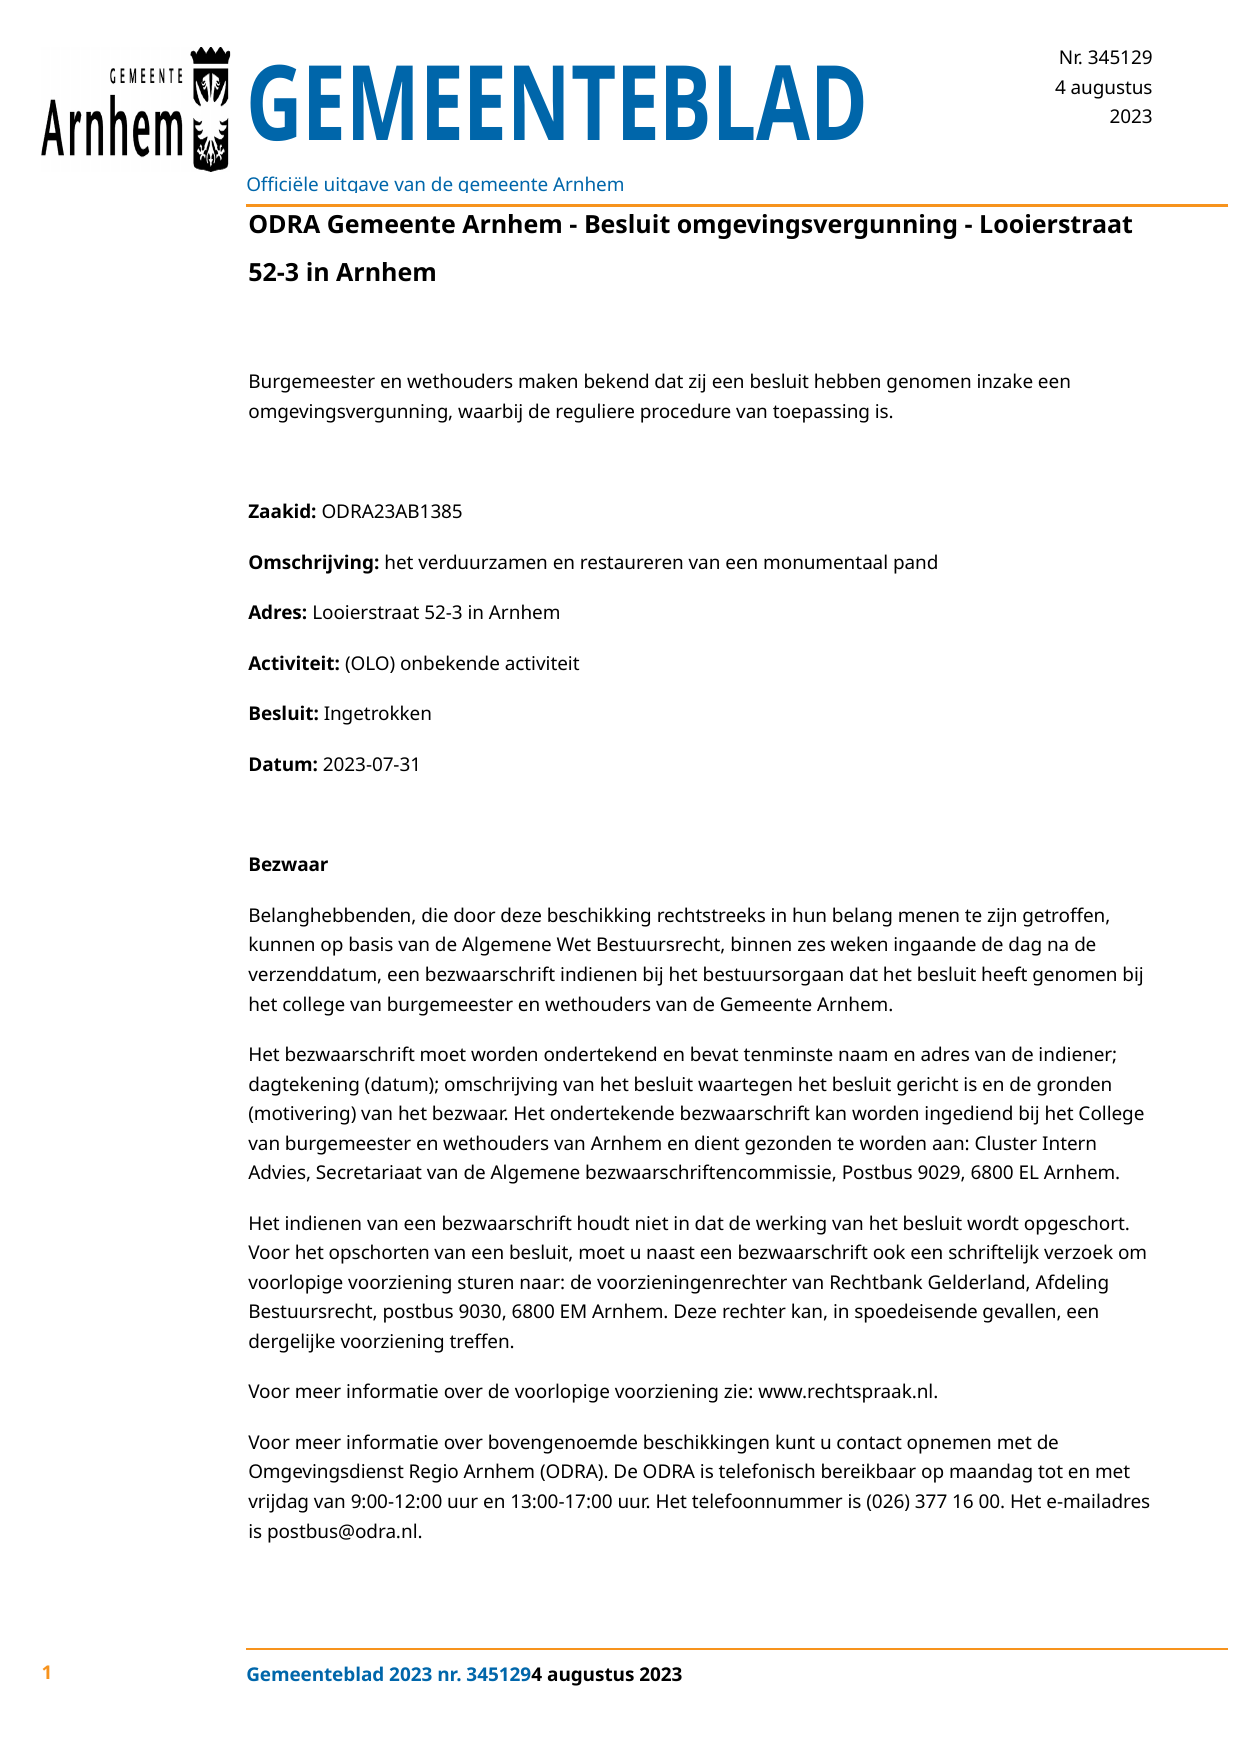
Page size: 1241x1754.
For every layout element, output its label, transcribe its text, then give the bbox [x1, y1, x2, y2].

text Besluit: Ingetrokken [248, 700, 1152, 726]
text Belanghebbenden, die door deze beschikking rechtstreeks in hun belang menen te zijn getroffen, kunnen op basis van de Algemene Wet Bestuursrecht, binnen zes weken ingaande de dag na de verzenddatum, een bezwaarschrift indienen bij het bestuursorgaan dat het besluit heeft genomen bij het college van burgemeester en wethouders van de Gemeente Arnhem. [248, 902, 1152, 1017]
text Voor meer informatie over de voorlopige voorziening zie: www.rechtspraak.nl. [248, 1379, 1152, 1404]
text Zaakid: ODRA23AB1385 [248, 499, 1152, 524]
text Datum: 2023-07-31 [248, 751, 1152, 777]
text ODRA Gemeente Arnhem - Besluit omgevingsvergunning - Looierstraat 52-3 in Arnhem [248, 207, 1152, 288]
text Bezwaar [248, 852, 1152, 877]
text Activiteit: (OLO) onbekende activiteit [248, 650, 1152, 676]
text Het indienen van een bezwaarschrift houdt niet in dat de werking van het besluit wordt opgeschort. Voor het opschorten van een besluit, moet u naast een bezwaarschrift ook een schriftelijk verzoek om voorlopige voorziening sturen naar: de voorzieningenrechter van Rechtbank Gelderland, Afdeling Bestuursrecht, postbus 9030, 6800 EM Arnhem. Deze rechter kan, in spoedeisende gevallen, een dergelijke voorziening treffen. [248, 1210, 1152, 1354]
picture [41, 47, 231, 172]
text Burgemeester en wethouders maken bekend dat zij een besluit hebben genomen inzake een omgevingsvergunning, waarbij de reguliere procedure van toepassing is. [248, 368, 1152, 424]
text Adres: Looierstraat 52-3 in Arnhem [248, 599, 1152, 625]
text Omschrijving: het verduurzamen en restaureren van een monumentaal pand [248, 549, 1152, 575]
text Voor meer informatie over bovengenoemde beschikkingen kunt u contact opnemen met de Omgevingsdienst Regio Arnhem (ODRA). De ODRA is telefonisch bereikbaar op maandag tot en met vrijdag van 9:00-12:00 uur en 13:00-17:00 uur. Het telefoonnummer is (026) 377 16 00. Het e-mailadres is postbus@odra.nl. [248, 1429, 1152, 1544]
text Het bezwaarschrift moet worden ondertekend en bevat tenminste naam en adres van de indiener; dagtekening (datum); omschrijving van het besluit waartegen het besluit gericht is en de gronden (motivering) van het bezwaar. Het ondertekende bezwaarschrift kan worden ingediend bij het College van burgemeester en wethouders van Arnhem en dient gezonden te worden aan: Cluster Intern Advies, Secretariaat van de Algemene bezwaarschriftencommissie, Postbus 9029, 6800 EL Arnhem. [248, 1041, 1152, 1185]
